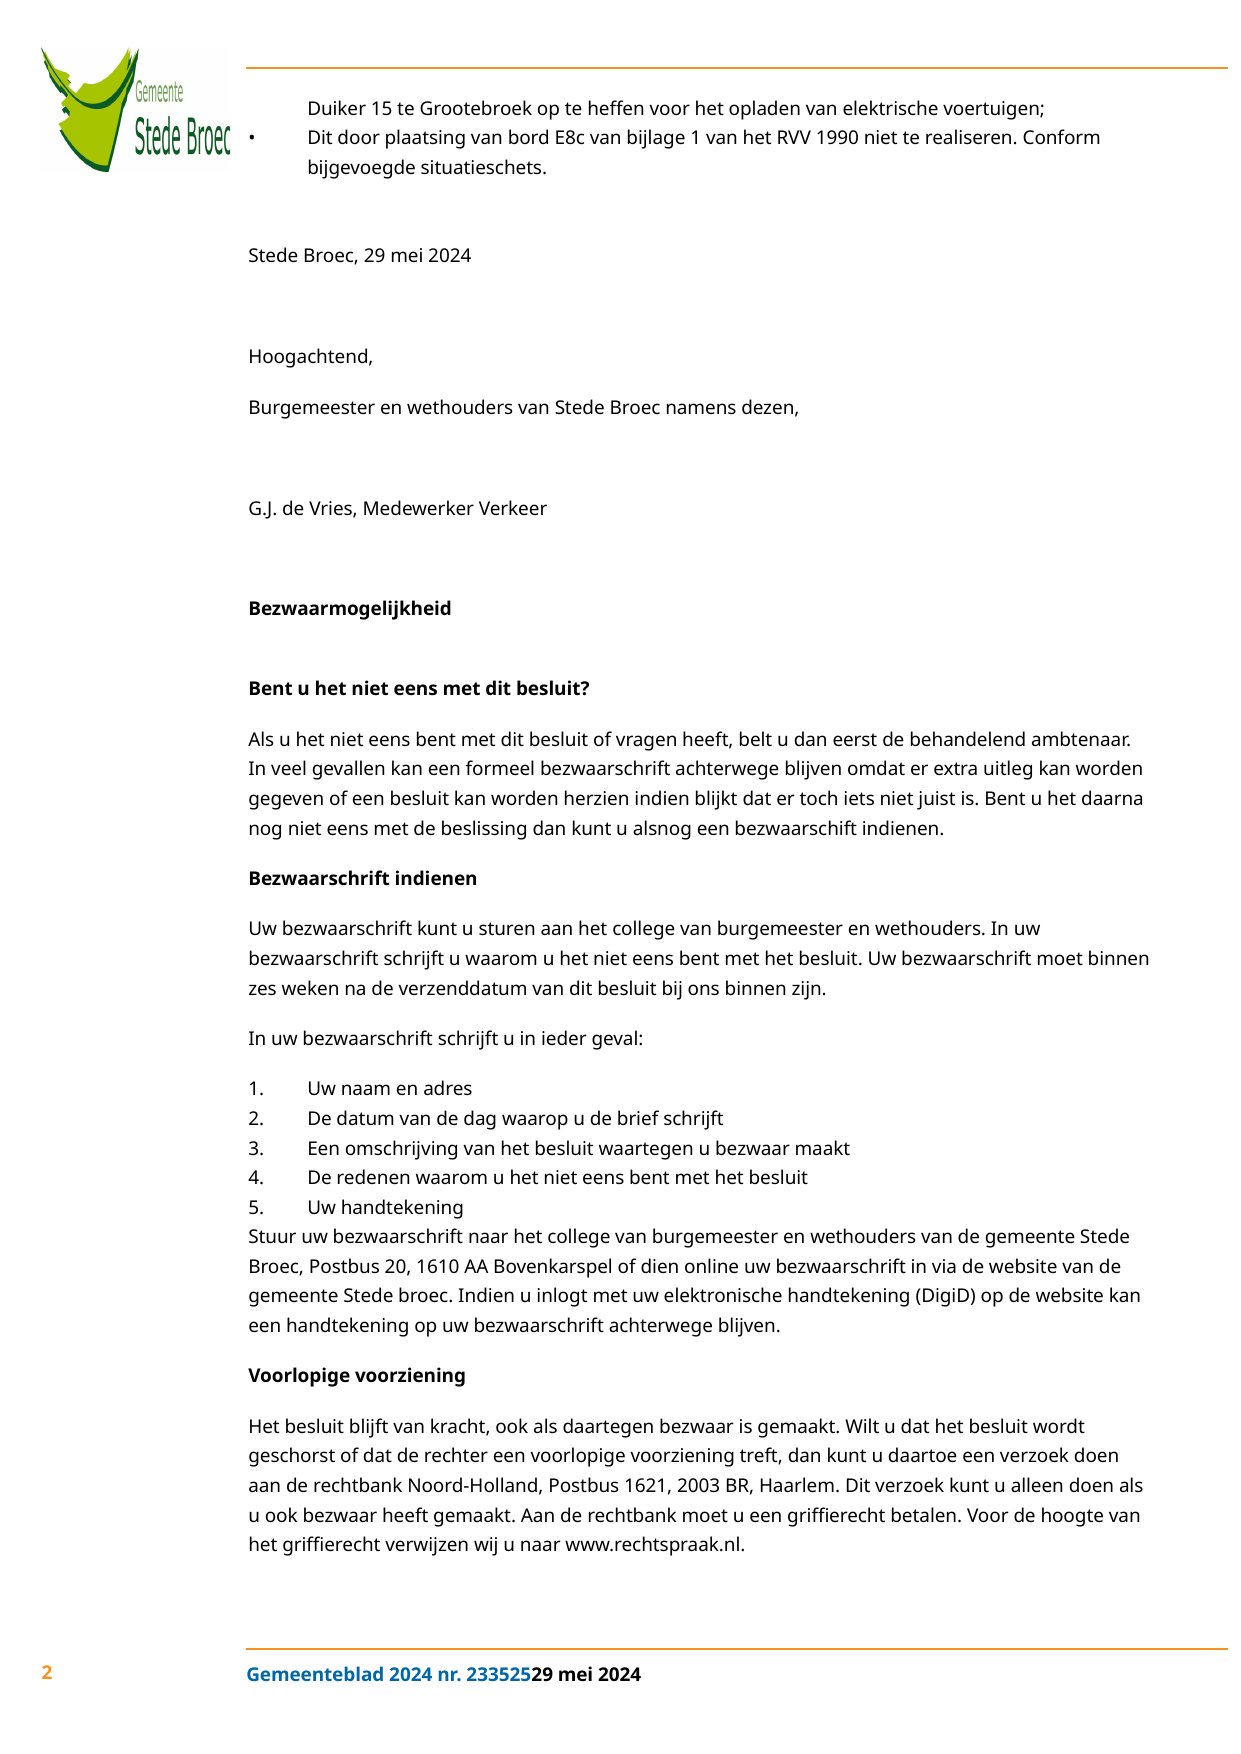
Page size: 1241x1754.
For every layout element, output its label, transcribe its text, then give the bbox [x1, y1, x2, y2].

list De redenen waarom u het niet eens bent met het besluit [248, 1164, 1152, 1190]
list Een omschrijving van het besluit waartegen u bezwaar maakt [248, 1135, 1152, 1161]
list De datum van de dag waarop u de brief schrijft [248, 1105, 1152, 1131]
text Bezwaarmogelijkheid [248, 596, 1152, 621]
text Het besluit blijft van kracht, ook als daartegen bezwaar is gemaakt. Wilt u dat het besluit wordt geschorst of dat de rechter een voorlopige voorziening treft, dan kunt u daartoe een verzoek doen aan de rechtbank Noord-Holland, Postbus 1621, 2003 BR, Haarlem. Dit verzoek kunt u alleen doen als u ook bezwaar heeft gemaakt. Aan de rechtbank moet u een griffierecht betalen. Voor de hoogte van het griffierecht verwijzen wij u naar www.rechtspraak.nl. [248, 1413, 1152, 1557]
text Burgemeester en wethouders van Stede Broec namens dezen, [248, 394, 1152, 420]
text Uw bezwaarschrift kunt u sturen aan het college van burgemeester en wethouders. In uw bezwaarschrift schrijft u waarom u het niet eens bent met het besluit. Uw bezwaarschrift moet binnen zes weken na de verzenddatum van dit besluit bij ons binnen zijn. [248, 916, 1152, 1001]
list Uw handtekening [248, 1194, 1152, 1220]
list Duiker 15 te Grootebroek op te heffen voor het opladen van elektrische voertuigen; [248, 95, 1152, 121]
text Stuur uw bezwaarschrift naar het college van burgemeester en wethouders van de gemeente Stede Broec, Postbus 20, 1610 AA Bovenkarspel of dien online uw bezwaarschrift in via de website van de gemeente Stede broec. Indien u inlogt met uw elektronische handtekening (DigiD) op de website kan een handtekening op uw bezwaarschrift achterwege blijven. [248, 1223, 1152, 1338]
text G.J. de Vries, Medewerker Verkeer [248, 495, 1152, 521]
text Als u het niet eens bent met dit besluit of vragen heeft, belt u dan eerst de behandelend ambtenaar. In veel gevallen kan een formeel bezwaarschrift achterwege blijven omdat er extra uitleg kan worden gegeven of een besluit kan worden herzien indien blijkt dat er toch iets niet juist is. Bent u het daarna nog niet eens met de beslissing dan kunt u alsnog een bezwaarschift indienen. [248, 726, 1152, 841]
picture [41, 47, 231, 172]
text Voorlopige voorziening [248, 1363, 1152, 1388]
text Bent u het niet eens met dit besluit? [248, 676, 1152, 701]
text Hoogachtend, [248, 343, 1152, 369]
text Bezwaarschrift indienen [248, 865, 1152, 891]
text Stede Broec, 29 mei 2024 [248, 243, 1152, 268]
text In uw bezwaarschrift schrijft u in ieder geval: [248, 1025, 1152, 1051]
list Dit door plaatsing van bord E8c van bijlage 1 van het RVV 1990 niet te realiseren. Conform bijgevoegde situatieschets. [248, 124, 1152, 180]
list Uw naam en adres [248, 1076, 1152, 1101]
